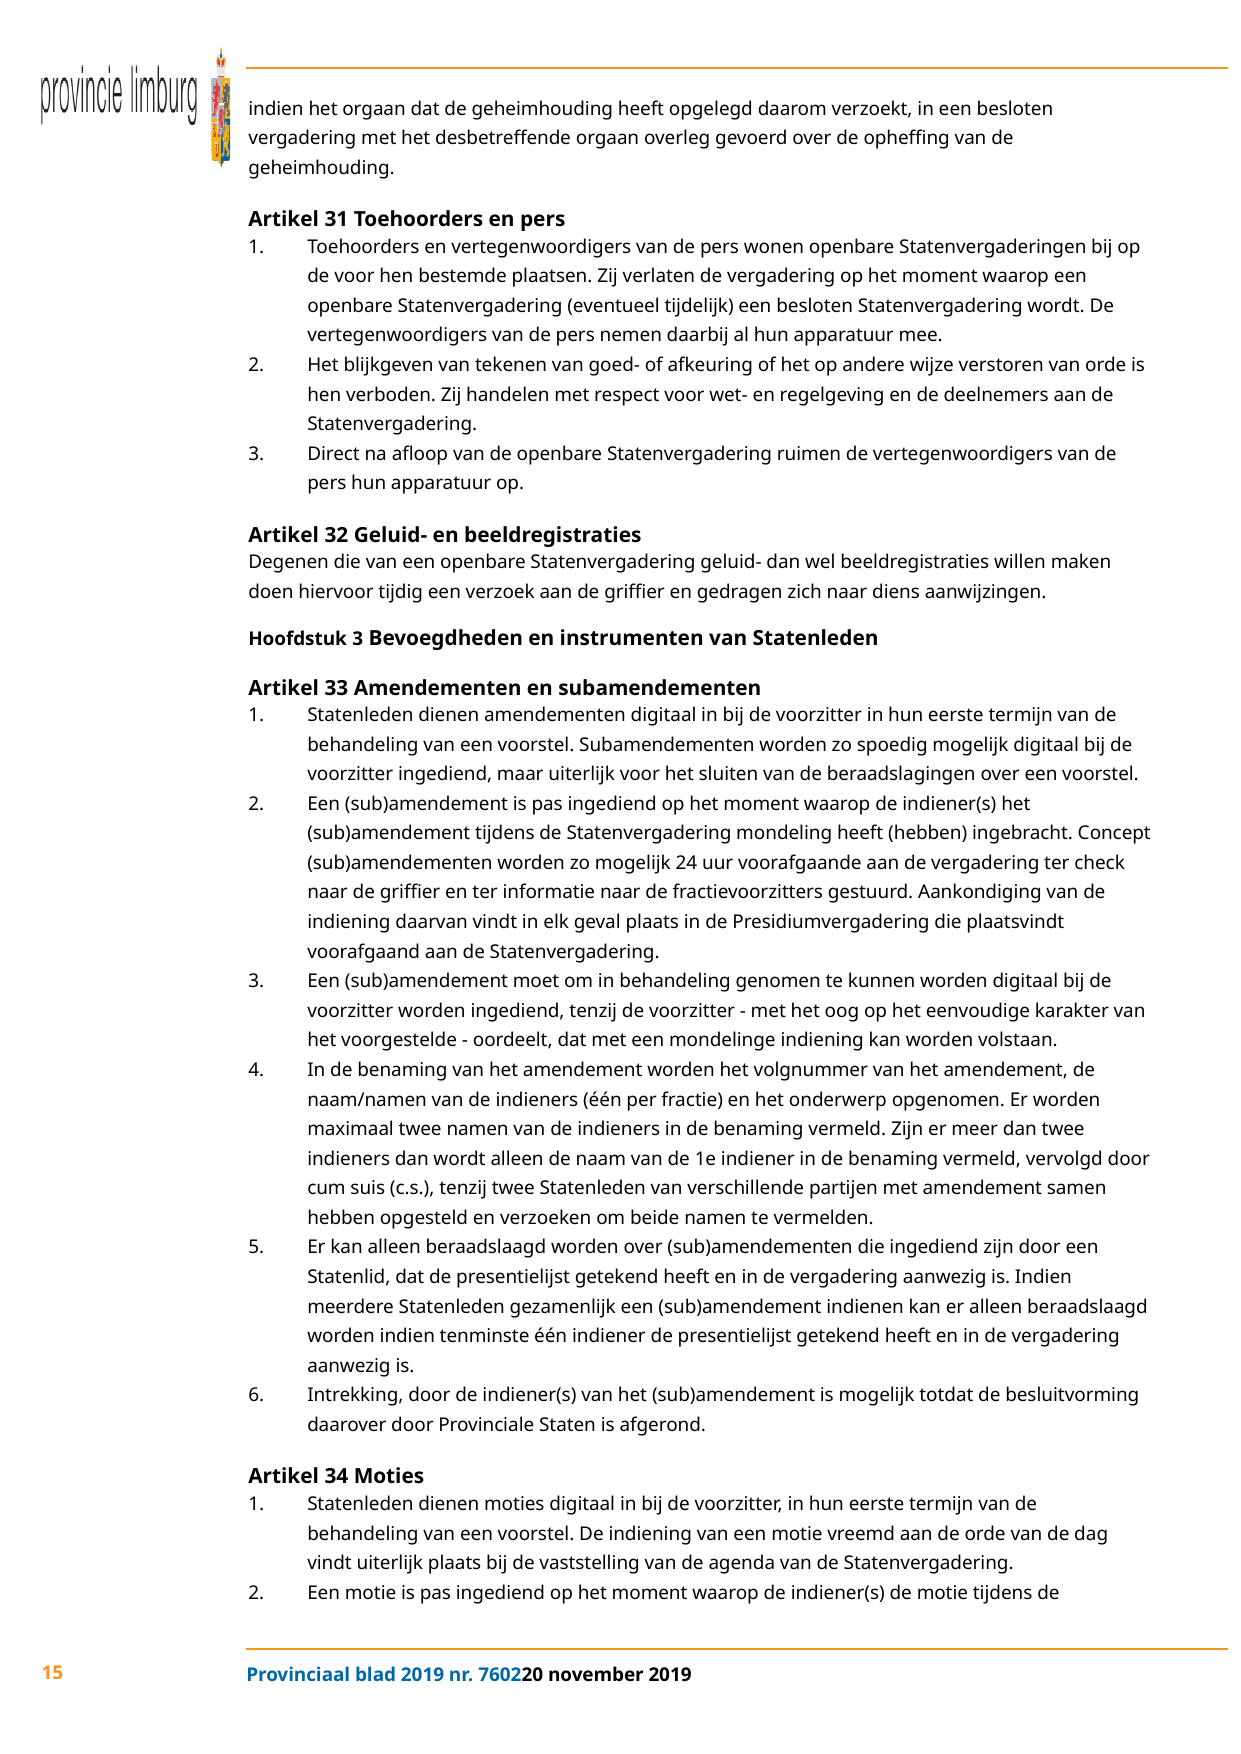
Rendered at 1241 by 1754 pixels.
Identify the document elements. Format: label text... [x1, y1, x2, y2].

list Direct na afloop van de openbare Statenvergadering ruimen de vertegenwoordigers van de pers hun apparatuur op. [248, 440, 1152, 495]
picture [41, 47, 231, 172]
list Intrekking, door de indiener(s) van het (sub)amendement is mogelijk totdat de besluitvorming daarover door Provinciale Staten is afgerond. [248, 1382, 1152, 1437]
list Er kan alleen beraadslaagd worden over (sub)amendementen die ingediend zijn door een Statenlid, dat de presentielijst getekend heeft en in de vergadering aanwezig is. Indien meerdere Statenleden gezamenlijk een (sub)amendement indienen kan er alleen beraadslaagd worden indien tenminste één indiener de presentielijst getekend heeft en in de vergadering aanwezig is. [248, 1234, 1152, 1378]
list Statenleden dienen amendementen digitaal in bij de voorzitter in hun eerste termijn van de behandeling van een voorstel. Subamendementen worden zo spoedig mogelijk digitaal bij de voorzitter ingediend, maar uiterlijk voor het sluiten van de beraadslagingen over een voorstel. [248, 701, 1152, 786]
list Een motie is pas ingediend op het moment waarop de indiener(s) de motie tijdens de [248, 1579, 1152, 1604]
text Artikel 32 Geluid- en beeldregistraties [248, 520, 1152, 548]
text Artikel 33 Amendementen en subamendementen [248, 673, 1152, 701]
text Artikel 31 Toehoorders en pers [248, 204, 1152, 233]
text Degenen die van een openbare Statenvergadering geluid- dan wel beeldregistraties willen maken doen hiervoor tijdig een verzoek aan de griffier en gedragen zich naar diens aanwijzingen. [248, 548, 1152, 604]
list Een (sub)amendement is pas ingediend op het moment waarop de indiener(s) het (sub)amendement tijdens de Statenvergadering mondeling heeft (hebben) ingebracht. Concept (sub)amendementen worden zo mogelijk 24 uur voorafgaande aan de vergadering ter check naar de griffier en ter informatie naar de fractievoorzitters gestuurd. Aankondiging van de indiening daarvan vindt in elk geval plaats in de Presidiumvergadering die plaatsvindt voorafgaand aan de Statenvergadering. [248, 790, 1152, 964]
list Een (sub)amendement moet om in behandeling genomen te kunnen worden digitaal bij de voorzitter worden ingediend, tenzij de voorzitter - met het oog op het eenvoudige karakter van het voorgestelde - oordeelt, dat met een mondelinge indiening kan worden volstaan. [248, 967, 1152, 1052]
text indien het orgaan dat de geheimhouding heeft opgelegd daarom verzoekt, in een besloten vergadering met het desbetreffende orgaan overleg gevoerd over de opheffing van de geheimhouding. [248, 95, 1152, 180]
list Het blijkgeven van tekenen van goed- of afkeuring of het op andere wijze verstoren van orde is hen verboden. Zij handelen met respect voor wet- en regelgeving en de deelnemers aan de Statenvergadering. [248, 351, 1152, 436]
text Artikel 34 Moties [248, 1462, 1152, 1490]
list Toehoorders en vertegenwoordigers van de pers wonen openbare Statenvergaderingen bij op de voor hen bestemde plaatsen. Zij verlaten de vergadering op het moment waarop een openbare Statenvergadering (eventueel tijdelijk) een besloten Statenvergadering wordt. De vertegenwoordigers van de pers nemen daarbij al hun apparatuur mee. [248, 233, 1152, 347]
list In de benaming van het amendement worden het volgnummer van het amendement, de naam/namen van de indieners (één per fractie) en het onderwerp opgenomen. Er worden maximaal twee namen van de indieners in de benaming vermeld. Zijn er meer dan twee indieners dan wordt alleen de naam van de 1e indiener in de benaming vermeld, vervolgd door cum suis (c.s.), tenzij twee Statenleden van verschillende partijen met amendement samen hebben opgesteld en verzoeken om beide namen te vermelden. [248, 1056, 1152, 1230]
list Statenleden dienen moties digitaal in bij de voorzitter, in hun eerste termijn van de behandeling van een voorstel. De indiening van een motie vreemd aan de orde van de dag vindt uiterlijk plaats bij de vaststelling van de agenda van de Statenvergadering. [248, 1490, 1152, 1575]
text Hoofdstuk 3 Bevoegdheden en instrumenten van Statenleden [248, 623, 1152, 652]
